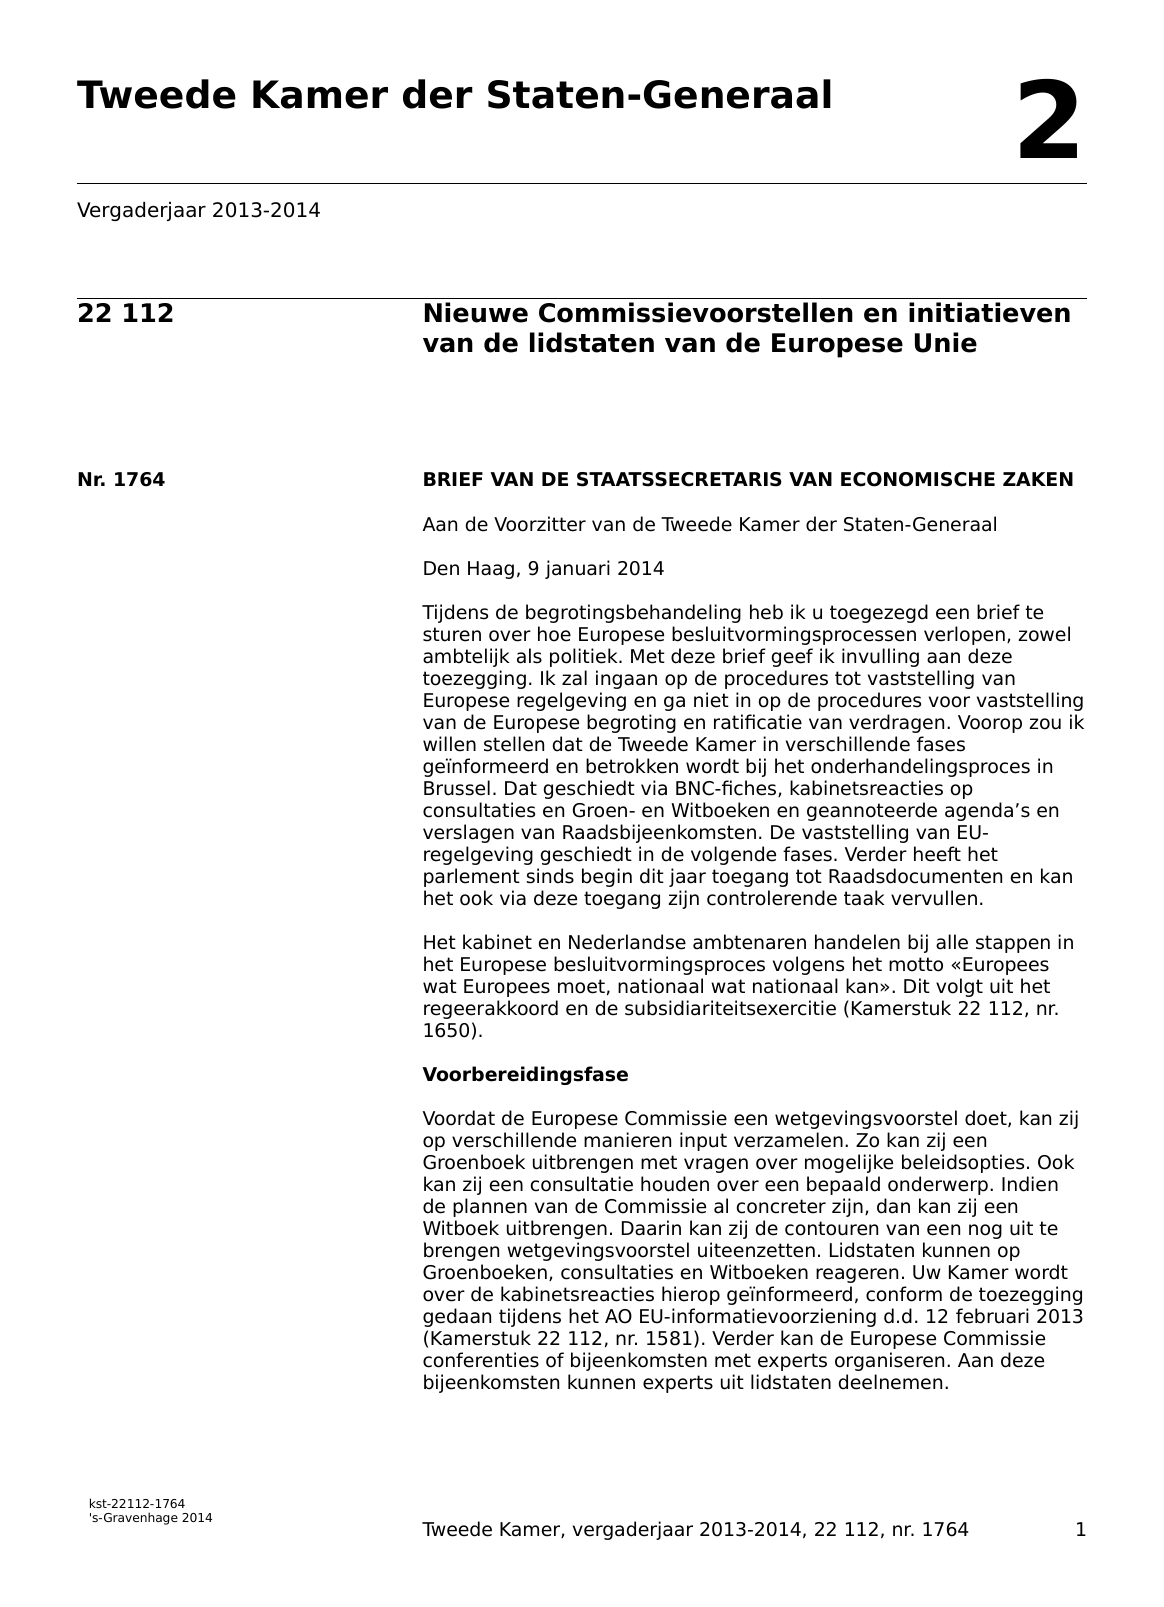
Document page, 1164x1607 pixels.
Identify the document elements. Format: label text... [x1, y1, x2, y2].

subtitle 22 112 Nieuwe Commissievoorstellen en initiatieven van de lidstaten van de Europese Unie [77, 299, 1087, 358]
table_header 2 [886, 59, 1087, 183]
text kst-22112-1764 [88, 1497, 323, 1511]
text Aan de Voorzitter van de Tweede Kamer der Staten-Generaal [422, 513, 1087, 536]
text Het kabinet en Nederlandse ambtenaren handelen bij alle stappen in het Europese besluitvormingsproces volgens het motto «Europees wat Europees moet, nationaal wat nationaal kan». Dit volgt uit het regeerakkoord en de subsidiariteitsexercitie (Kamerstuk 22 112, nr. 1650). [422, 932, 1087, 1042]
table_header Tweede Kamer der Staten-Generaal [77, 59, 886, 183]
text 's-Gravenhage 2014 [88, 1511, 323, 1525]
table_cell Vergaderjaar 2013-2014 [77, 184, 1087, 298]
text Tijdens de begrotingsbehandeling heb ik u toegezegd een brief te sturen over hoe Europese besluitvormingsprocessen verlopen, zowel ambtelijk als politiek. Met deze brief geef ik invulling aan deze toezegging. Ik zal ingaan op de procedures tot vaststelling van Europese regelgeving en ga niet in op de procedures voor vaststelling van de Europese begroting en ratificatie van verdragen. Voorop zou ik willen stellen dat de Tweede Kamer in verschillende fases geïnformeerd en betrokken wordt bij het onderhandelingsproces in Brussel. Dat geschiedt via BNC-fiches, kabinetsreacties op consultaties en Groen- en Witboeken en geannoteerde agenda’s en verslagen van Raadsbijeenkomsten. De vaststelling van EU-regelgeving geschiedt in de volgende fases. Verder heeft het parlement sinds begin dit jaar toegang tot Raadsdocumenten en kan het ook via deze toegang zijn controlerende taak vervullen. [422, 602, 1087, 909]
text Den Haag, 9 januari 2014 [422, 558, 1087, 580]
text Voordat de Europese Commissie een wetgevingsvoorstel doet, kan zij op verschillende manieren input verzamelen. Zo kan zij een Groenboek uitbrengen met vragen over mogelijke beleidsopties. Ook kan zij een consultatie houden over een bepaald onderwerp. Indien de plannen van de Commissie al concreter zijn, dan kan zij een Witboek uitbrengen. Daarin kan zij de contouren van een nog uit te brengen wetgevingsvoorstel uiteenzetten. Lidstaten kunnen op Groenboeken, consultaties en Witboeken reageren. Uw Kamer wordt over de kabinetsreacties hierop geïnformeerd, conform de toezegging gedaan tijdens het AO EU-informatievoorziening d.d. 12 februari 2013 (Kamerstuk 22 112, nr. 1581). Verder kan de Europese Commissie conferenties of bijeenkomsten met experts organiseren. Aan deze bijeenkomsten kunnen experts uit lidstaten deelnemen. [422, 1108, 1087, 1394]
subtitle Voorbereidingsfase [422, 1064, 1087, 1086]
subtitle Nr. 1764 BRIEF VAN DE STAATSSECRETARIS VAN ECONOMISCHE ZAKEN [77, 469, 1087, 491]
